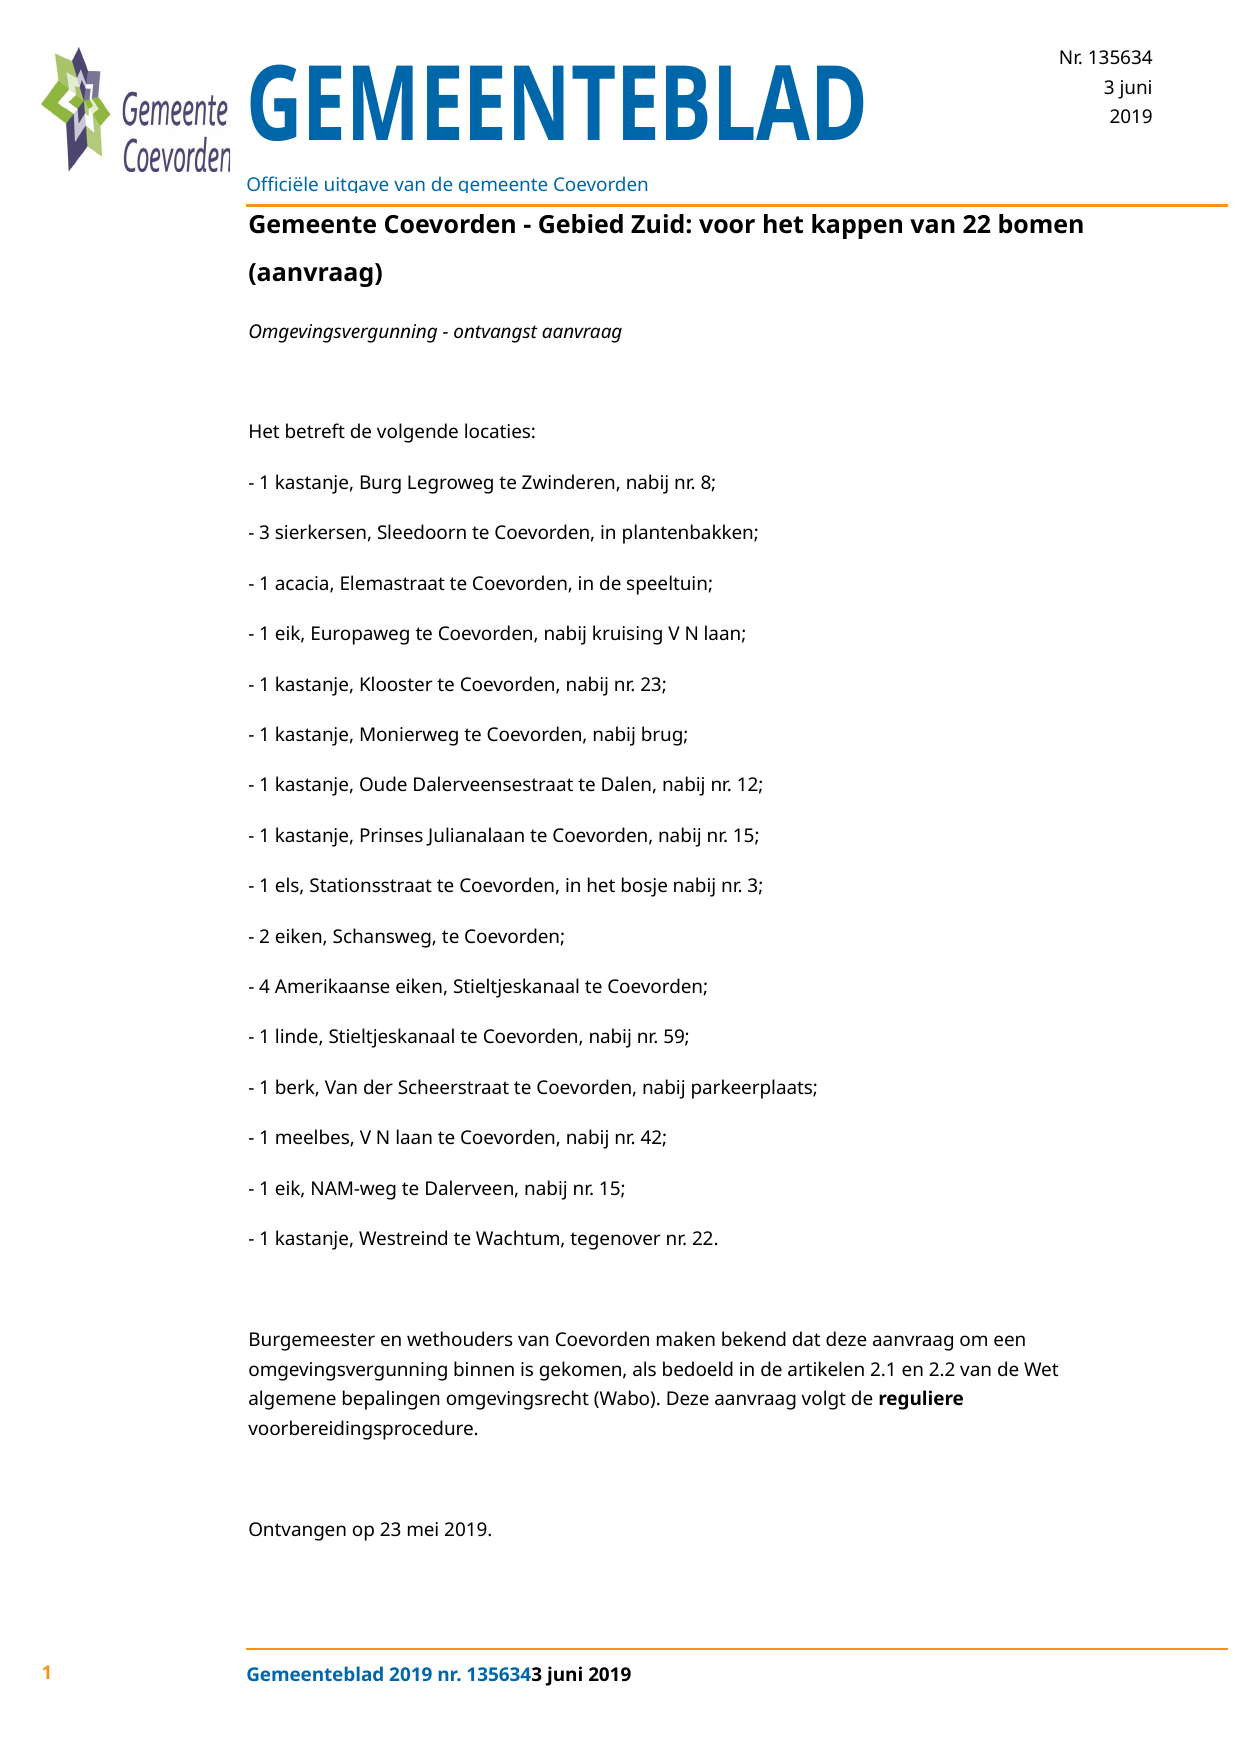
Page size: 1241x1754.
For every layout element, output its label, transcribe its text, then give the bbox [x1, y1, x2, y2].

text - 1 kastanje, Klooster te Coevorden, nabij nr. 23; [248, 671, 1152, 697]
text - 1 els, Stationsstraat te Coevorden, in het bosje nabij nr. 3; [248, 872, 1152, 898]
text - 4 Amerikaanse eiken, Stieltjeskanaal te Coevorden; [248, 973, 1152, 999]
text - 1 kastanje, Westreind te Wachtum, tegenover nr. 22. [248, 1225, 1152, 1251]
text - 1 kastanje, Burg Legroweg te Zwinderen, nabij nr. 8; [248, 469, 1152, 495]
text - 1 linde, Stieltjeskanaal te Coevorden, nabij nr. 59; [248, 1024, 1152, 1049]
text - 2 eiken, Schansweg, te Coevorden; [248, 923, 1152, 949]
text Het betreft de volgende locaties: [248, 419, 1152, 444]
text - 1 eik, NAM-weg te Dalerveen, nabij nr. 15; [248, 1175, 1152, 1201]
text Omgevingsvergunning - ontvangst aanvraag [248, 318, 1152, 344]
text - 1 eik, Europaweg te Coevorden, nabij kruising V N laan; [248, 620, 1152, 646]
text - 1 meelbes, V N laan te Coevorden, nabij nr. 42; [248, 1124, 1152, 1150]
text - 1 kastanje, Prinses Julianalaan te Coevorden, nabij nr. 15; [248, 822, 1152, 848]
text - 1 berk, Van der Scheerstraat te Coevorden, nabij parkeerplaats; [248, 1074, 1152, 1100]
text - 1 kastanje, Oude Dalerveensestraat te Dalen, nabij nr. 12; [248, 772, 1152, 797]
text Burgemeester en wethouders van Coevorden maken bekend dat deze aanvraag om een omgevingsvergunning binnen is gekomen, als bedoeld in de artikelen 2.1 en 2.2 van de Wet algemene bepalingen omgevingsrecht (Wabo). Deze aanvraag volgt de reguliere voorbereidingsprocedure. [248, 1326, 1152, 1441]
text Gemeente Coevorden - Gebied Zuid: voor het kappen van 22 bomen (aanvraag) [248, 207, 1152, 288]
text - 1 kastanje, Monierweg te Coevorden, nabij brug; [248, 721, 1152, 747]
text Ontvangen op 23 mei 2019. [248, 1516, 1152, 1542]
text - 3 sierkersen, Sleedoorn te Coevorden, in plantenbakken; [248, 519, 1152, 545]
text - 1 acacia, Elemastraat te Coevorden, in de speeltuin; [248, 570, 1152, 596]
picture [41, 47, 231, 172]
